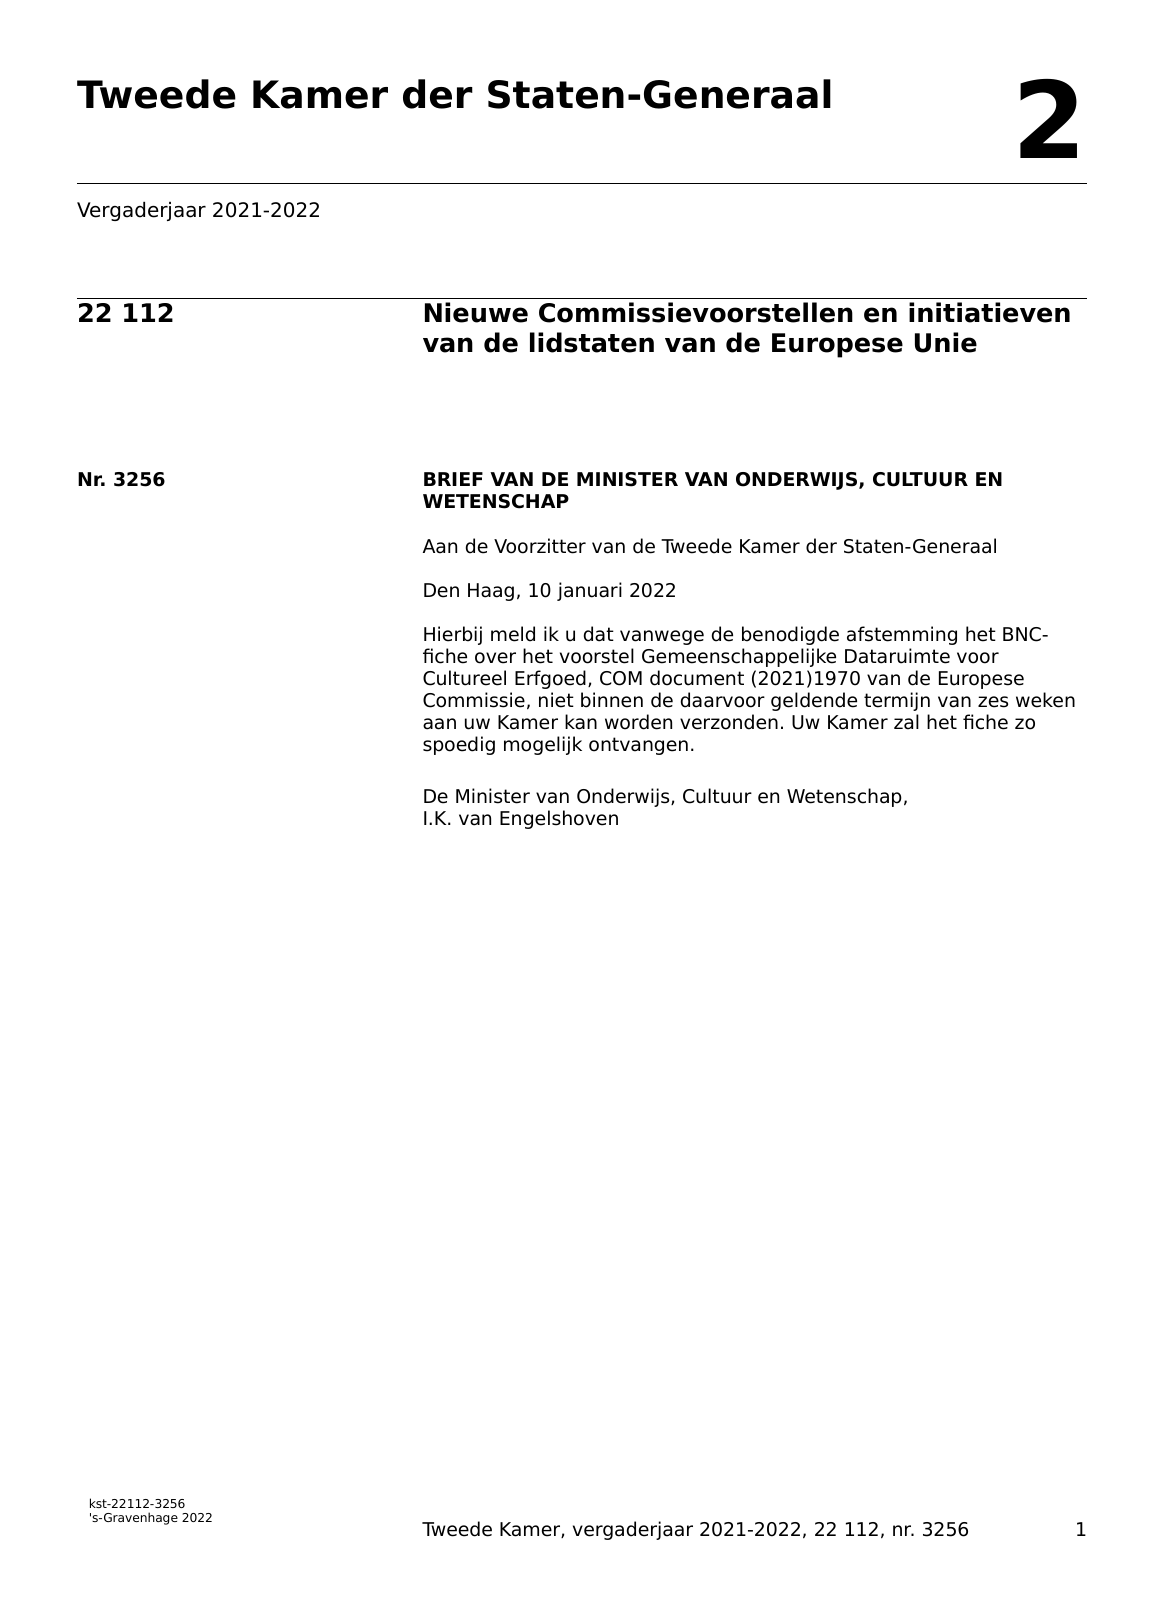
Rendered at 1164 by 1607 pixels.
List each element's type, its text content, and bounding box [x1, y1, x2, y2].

text kst-22112-3256 [88, 1497, 323, 1511]
text Aan de Voorzitter van de Tweede Kamer der Staten-Generaal [422, 536, 1087, 557]
table_cell Vergaderjaar 2021-2022 [77, 184, 1087, 298]
table_header 2 [886, 59, 1087, 183]
subtitle 22 112 Nieuwe Commissievoorstellen en initiatieven van de lidstaten van de Europese Unie [77, 299, 1087, 358]
text 's-Gravenhage 2022 [88, 1511, 323, 1525]
text Hierbij meld ik u dat vanwege de benodigde afstemming het BNC-fiche over het voorstel Gemeenschappelijke Dataruimte voor Cultureel Erfgoed, COM document (2021)1970 van de Europese Commissie, niet binnen de daarvoor geldende termijn van zes weken aan uw Kamer kan worden verzonden. Uw Kamer zal het fiche zo spoedig mogelijk ontvangen. [422, 624, 1087, 756]
table_header Tweede Kamer der Staten-Generaal [77, 59, 886, 183]
text De Minister van Onderwijs, Cultuur en Wetenschap, I.K. van Engelshoven [422, 786, 1087, 830]
subtitle Nr. 3256 BRIEF VAN DE MINISTER VAN ONDERWIJS, CULTUUR EN WETENSCHAP [77, 469, 1087, 513]
text Den Haag, 10 januari 2022 [422, 580, 1087, 602]
